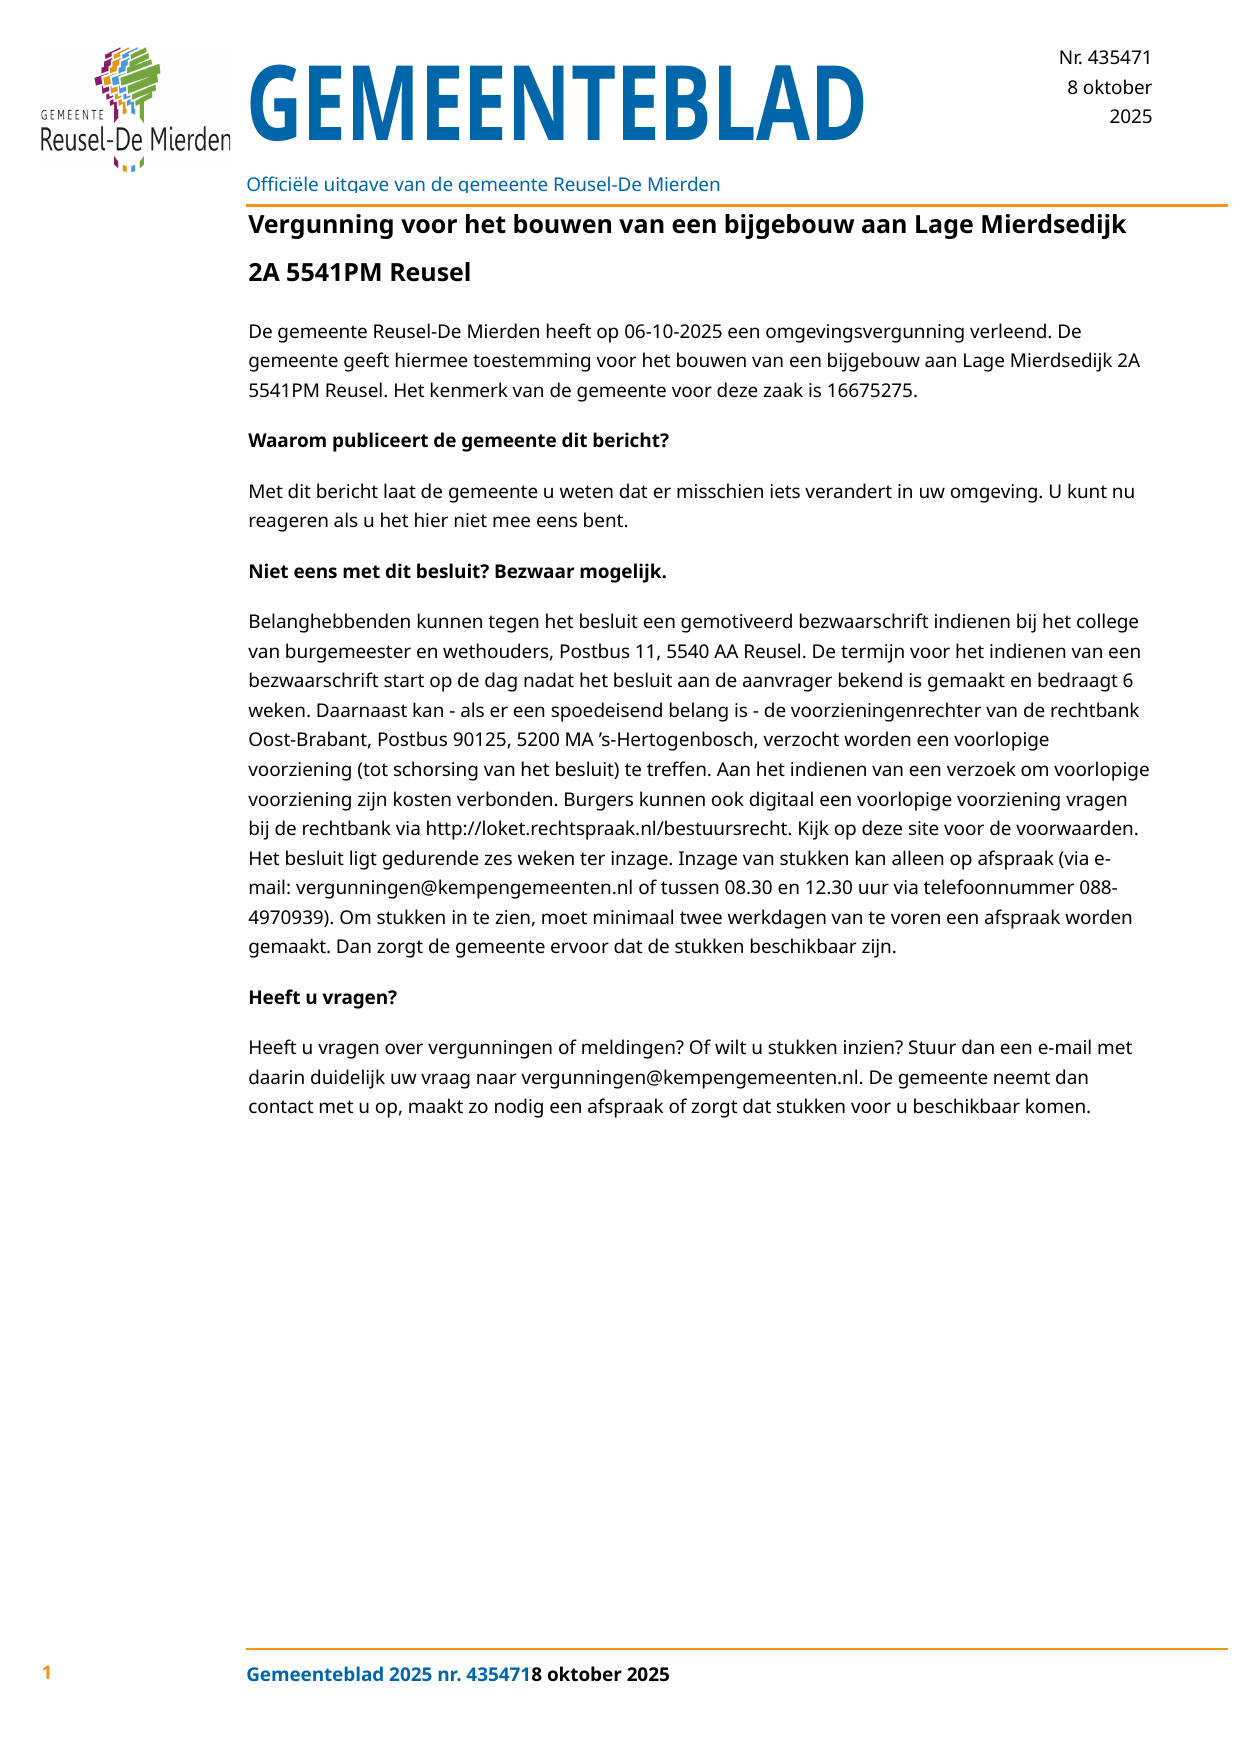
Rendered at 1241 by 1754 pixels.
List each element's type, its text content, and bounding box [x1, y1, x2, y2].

text Met dit bericht laat de gemeente u weten dat er misschien iets verandert in uw omgeving. U kunt nu reageren als u het hier niet mee eens bent. [248, 478, 1152, 533]
text Vergunning voor het bouwen van een bijgebouw aan Lage Mierdsedijk 2A 5541PM Reusel [248, 207, 1152, 288]
text Belanghebbenden kunnen tegen het besluit een gemotiveerd bezwaarschrift indienen bij het college van burgemeester en wethouders, Postbus 11, 5540 AA Reusel. De termijn voor het indienen van een bezwaarschrift start op de dag nadat het besluit aan de aanvrager bekend is gemaakt en bedraagt 6 weken. Daarnaast kan - als er een spoedeisend belang is - de voorzieningenrechter van de rechtbank Oost-Brabant, Postbus 90125, 5200 MA ’s-Hertogenbosch, verzocht worden een voorlopige voorziening (tot schorsing van het besluit) te treffen. Aan het indienen van een verzoek om voorlopige voorziening zijn kosten verbonden. Burgers kunnen ook digitaal een voorlopige voorziening vragen bij de rechtbank via http://loket.rechtspraak.nl/bestuursrecht. Kijk op deze site voor de voorwaarden. Het besluit ligt gedurende zes weken ter inzage. Inzage van stukken kan alleen op afspraak (via e-mail: vergunningen@kempengemeenten.nl of tussen 08.30 en 12.30 uur via telefoonnummer 088-4970939). Om stukken in te zien, moet minimaal twee werkdagen van te voren een afspraak worden gemaakt. Dan zorgt de gemeente ervoor dat de stukken beschikbaar zijn. [248, 608, 1152, 959]
text Heeft u vragen? [248, 984, 1152, 1010]
text Niet eens met dit besluit? Bezwaar mogelijk. [248, 558, 1152, 584]
text De gemeente Reusel-De Mierden heeft op 06-10-2025 een omgevingsvergunning verleend. De gemeente geeft hiermee toestemming voor het bouwen van een bijgebouw aan Lage Mierdsedijk 2A 5541PM Reusel. Het kenmerk van de gemeente voor deze zaak is 16675275. [248, 318, 1152, 403]
picture [41, 47, 231, 172]
text Waarom publiceert de gemeente dit bericht? [248, 427, 1152, 453]
text Heeft u vragen over vergunningen of meldingen? Of wilt u stukken inzien? Stuur dan een e-mail met daarin duidelijk uw vraag naar vergunningen@kempengemeenten.nl. De gemeente neemt dan contact met u op, maakt zo nodig een afspraak of zorgt dat stukken voor u beschikbaar komen. [248, 1034, 1152, 1119]
